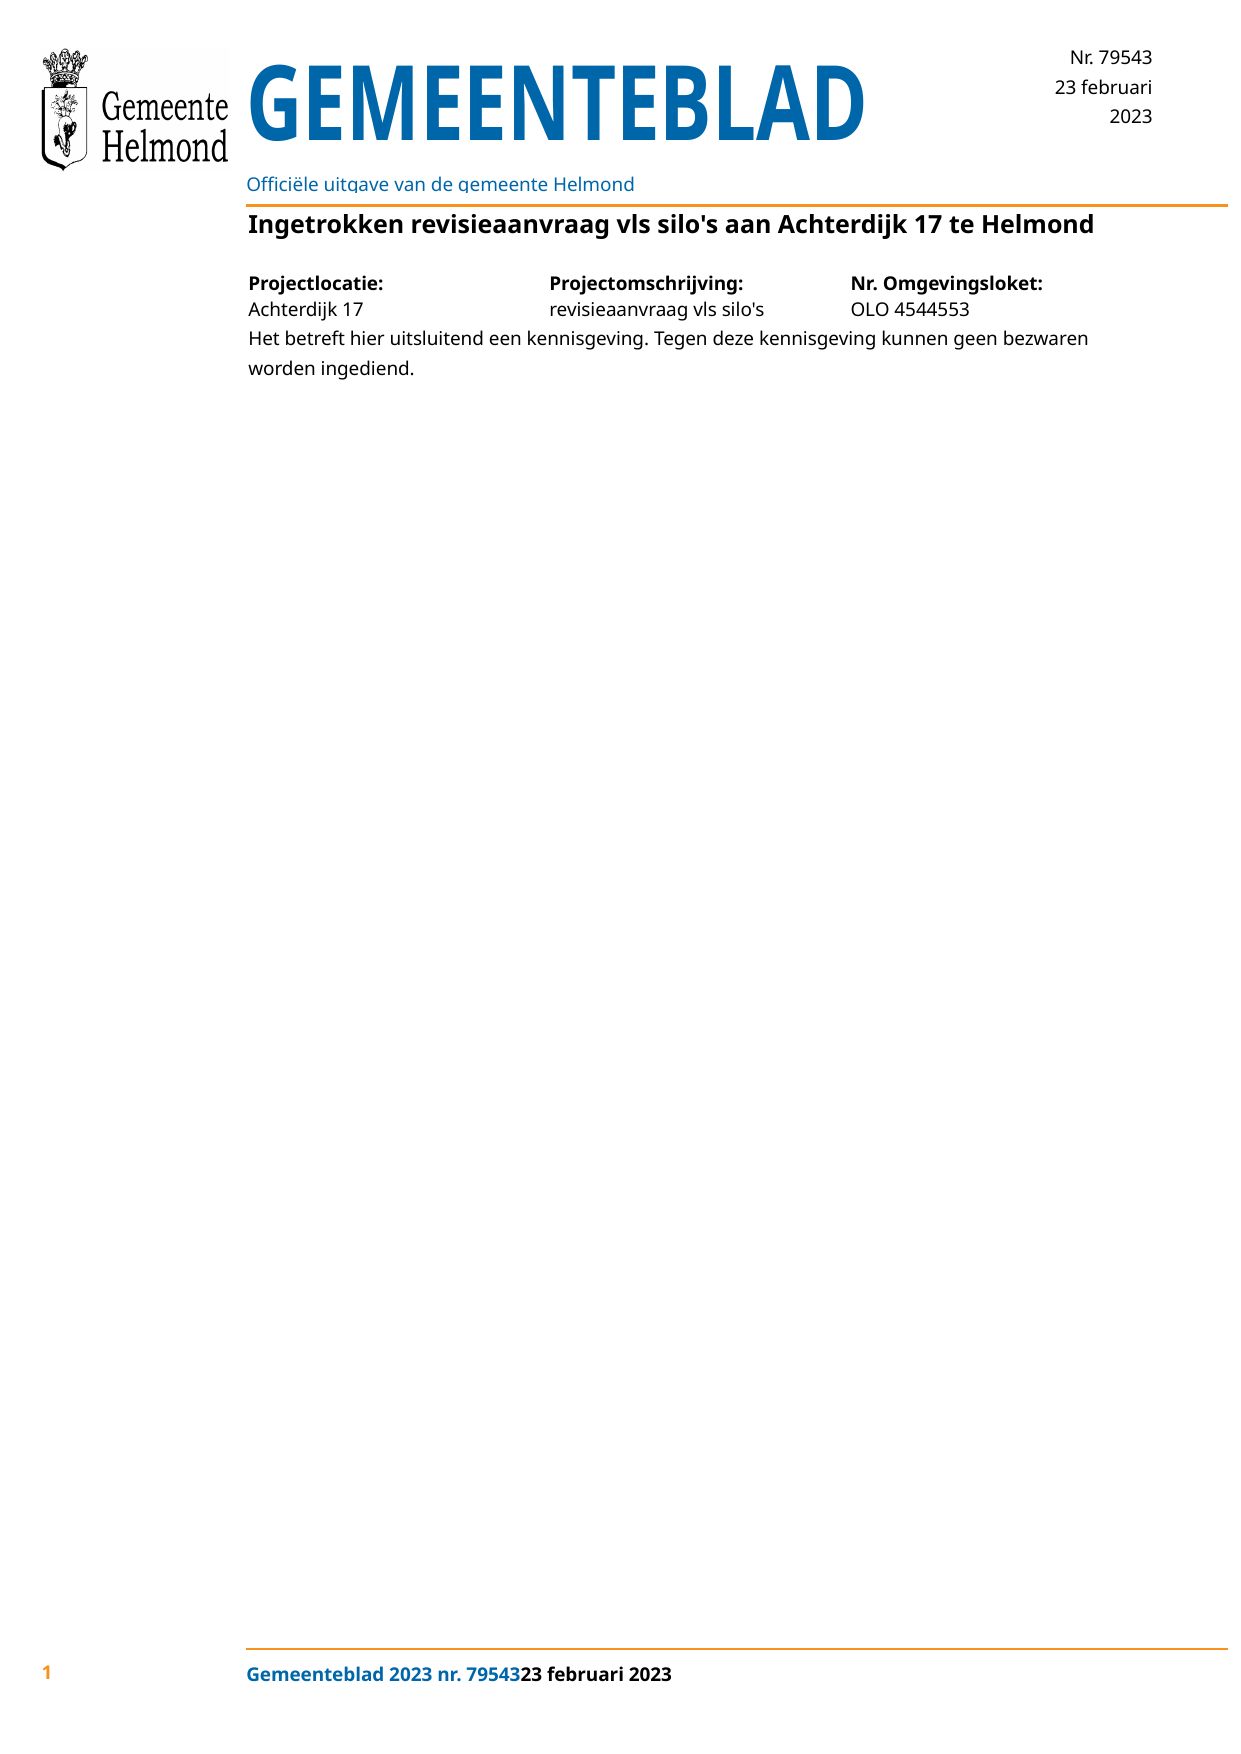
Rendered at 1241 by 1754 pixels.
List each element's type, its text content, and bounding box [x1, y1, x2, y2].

table_cell revisieaanvraag vls silo's [549, 296, 850, 322]
table_header Projectomschrijving: [549, 270, 850, 296]
table_cell Achterdijk 17 [248, 296, 549, 322]
table_header Projectlocatie: [248, 270, 549, 296]
table_cell OLO 4544553 [850, 296, 1152, 322]
table_header Nr. Omgevingsloket: [850, 270, 1152, 296]
picture [41, 47, 231, 172]
text Ingetrokken revisieaanvraag vls silo's aan Achterdijk 17 te Helmond [248, 207, 1152, 241]
text Het betreft hier uitsluitend een kennisgeving. Tegen deze kennisgeving kunnen geen bezwaren worden ingediend. [248, 325, 1152, 380]
